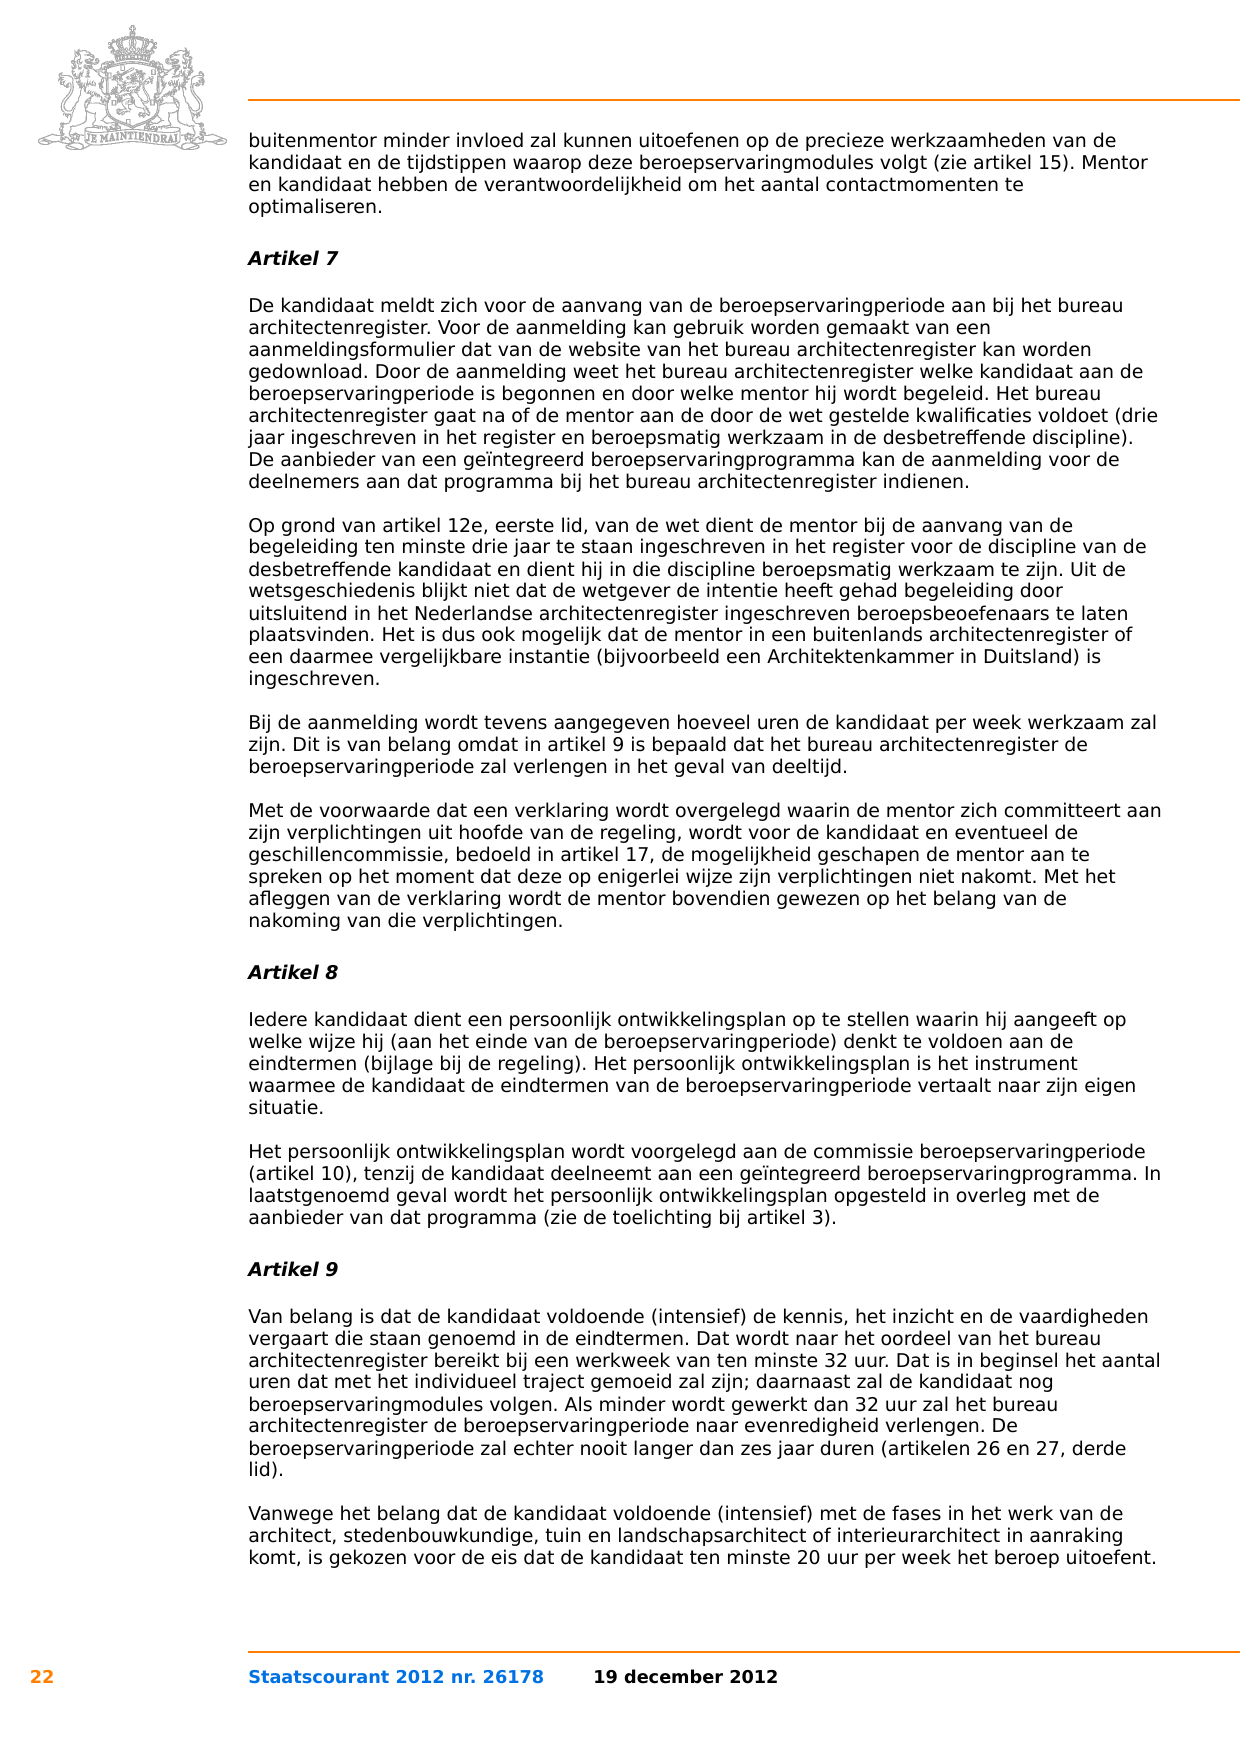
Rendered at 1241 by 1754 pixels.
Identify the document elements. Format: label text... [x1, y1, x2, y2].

text buitenmentor minder invloed zal kunnen uitoefenen op de precieze werkzaamheden van de kandidaat en de tijdstippen waarop deze beroepservaringmodules volgt (zie artikel 15). Mentor en kandidaat hebben de verantwoordelijkheid om het aantal contactmomenten te optimaliseren. [248, 130, 1163, 218]
text De kandidaat meldt zich voor de aanvang van de beroepservaringperiode aan bij het bureau architectenregister. Voor de aanmelding kan gebruik worden gemaakt van een aanmeldingsformulier dat van de website van het bureau architectenregister kan worden gedownload. Door de aanmelding weet het bureau architectenregister welke kandidaat aan de beroepservaringperiode is begonnen en door welke mentor hij wordt begeleid. Het bureau architectenregister gaat na of de mentor aan de door de wet gestelde kwalificaties voldoet (drie jaar ingeschreven in het register en beroepsmatig werkzaam in de desbetreffende discipline). De aanbieder van een geïntegreerd beroepservaringprogramma kan de aanmelding voor de deelnemers aan dat programma bij het bureau architectenregister indienen. [248, 295, 1163, 493]
subtitle Artikel 8 [248, 962, 1163, 984]
text Met de voorwaarde dat een verklaring wordt overgelegd waarin de mentor zich committeert aan zijn verplichtingen uit hoofde van de regeling, wordt voor de kandidaat en eventueel de geschillencommissie, bedoeld in artikel 17, de mogelijkheid geschapen de mentor aan te spreken op het moment dat deze op enigerlei wijze zijn verplichtingen niet nakomt. Met het afleggen van de verklaring wordt de mentor bovendien gewezen op het belang van de nakoming van die verplichtingen. [248, 800, 1163, 932]
text Het persoonlijk ontwikkelingsplan wordt voorgelegd aan de commissie beroepservaringperiode (artikel 10), tenzij de kandidaat deelneemt aan een geïntegreerd beroepservaringprogramma. In laatstgenoemd geval wordt het persoonlijk ontwikkelingsplan opgesteld in overleg met de aanbieder van dat programma (zie de toelichting bij artikel 3). [248, 1141, 1163, 1228]
text Op grond van artikel 12e, eerste lid, van de wet dient de mentor bij de aanvang van de begeleiding ten minste drie jaar te staan ingeschreven in het register voor de discipline van de desbetreffende kandidaat en dient hij in die discipline beroepsmatig werkzaam te zijn. Uit de wetsgeschiedenis blijkt niet dat de wetgever de intentie heeft gehad begeleiding door uitsluitend in het Nederlandse architectenregister ingeschreven beroepsbeoefenaars te laten plaatsvinden. Het is dus ook mogelijk dat de mentor in een buitenlands architectenregister of een daarmee vergelijkbare instantie (bijvoorbeeld een Architektenkammer in Duitsland) is ingeschreven. [248, 514, 1163, 690]
text Iedere kandidaat dient een persoonlijk ontwikkelingsplan op te stellen waarin hij aangeeft op welke wijze hij (aan het einde van de beroepservaringperiode) denkt te voldoen aan de eindtermen (bijlage bij de regeling). Het persoonlijk ontwikkelingsplan is het instrument waarmee de kandidaat de eindtermen van de beroepservaringperiode vertaalt naar zijn eigen situatie. [248, 1009, 1163, 1119]
text Bij de aanmelding wordt tevens aangegeven hoeveel uren de kandidaat per week werkzaam zal zijn. Dit is van belang omdat in artikel 9 is bepaald dat het bureau architectenregister de beroepservaringperiode zal verlengen in het geval van deeltijd. [248, 712, 1163, 778]
picture [38, 25, 227, 150]
subtitle Artikel 9 [248, 1258, 1163, 1281]
text Vanwege het belang dat de kandidaat voldoende (intensief) met de fases in het werk van de architect, stedenbouwkundige, tuin en landschapsarchitect of interieurarchitect in aanraking komt, is gekozen voor de eis dat de kandidaat ten minste 20 uur per week het beroep uitoefent. [248, 1503, 1163, 1569]
subtitle Artikel 7 [248, 248, 1163, 270]
text Van belang is dat de kandidaat voldoende (intensief) de kennis, het inzicht en de vaardigheden vergaart die staan genoemd in de eindtermen. Dat wordt naar het oordeel van het bureau architectenregister bereikt bij een werkweek van ten minste 32 uur. Dat is in beginsel het aantal uren dat met het individueel traject gemoeid zal zijn; daarnaast zal de kandidaat nog beroepservaringmodules volgen. Als minder wordt gewerkt dan 32 uur zal het bureau architectenregister de beroepservaringperiode naar evenredigheid verlengen. De beroepservaringperiode zal echter nooit langer dan zes jaar duren (artikelen 26 en 27, derde lid). [248, 1306, 1163, 1481]
